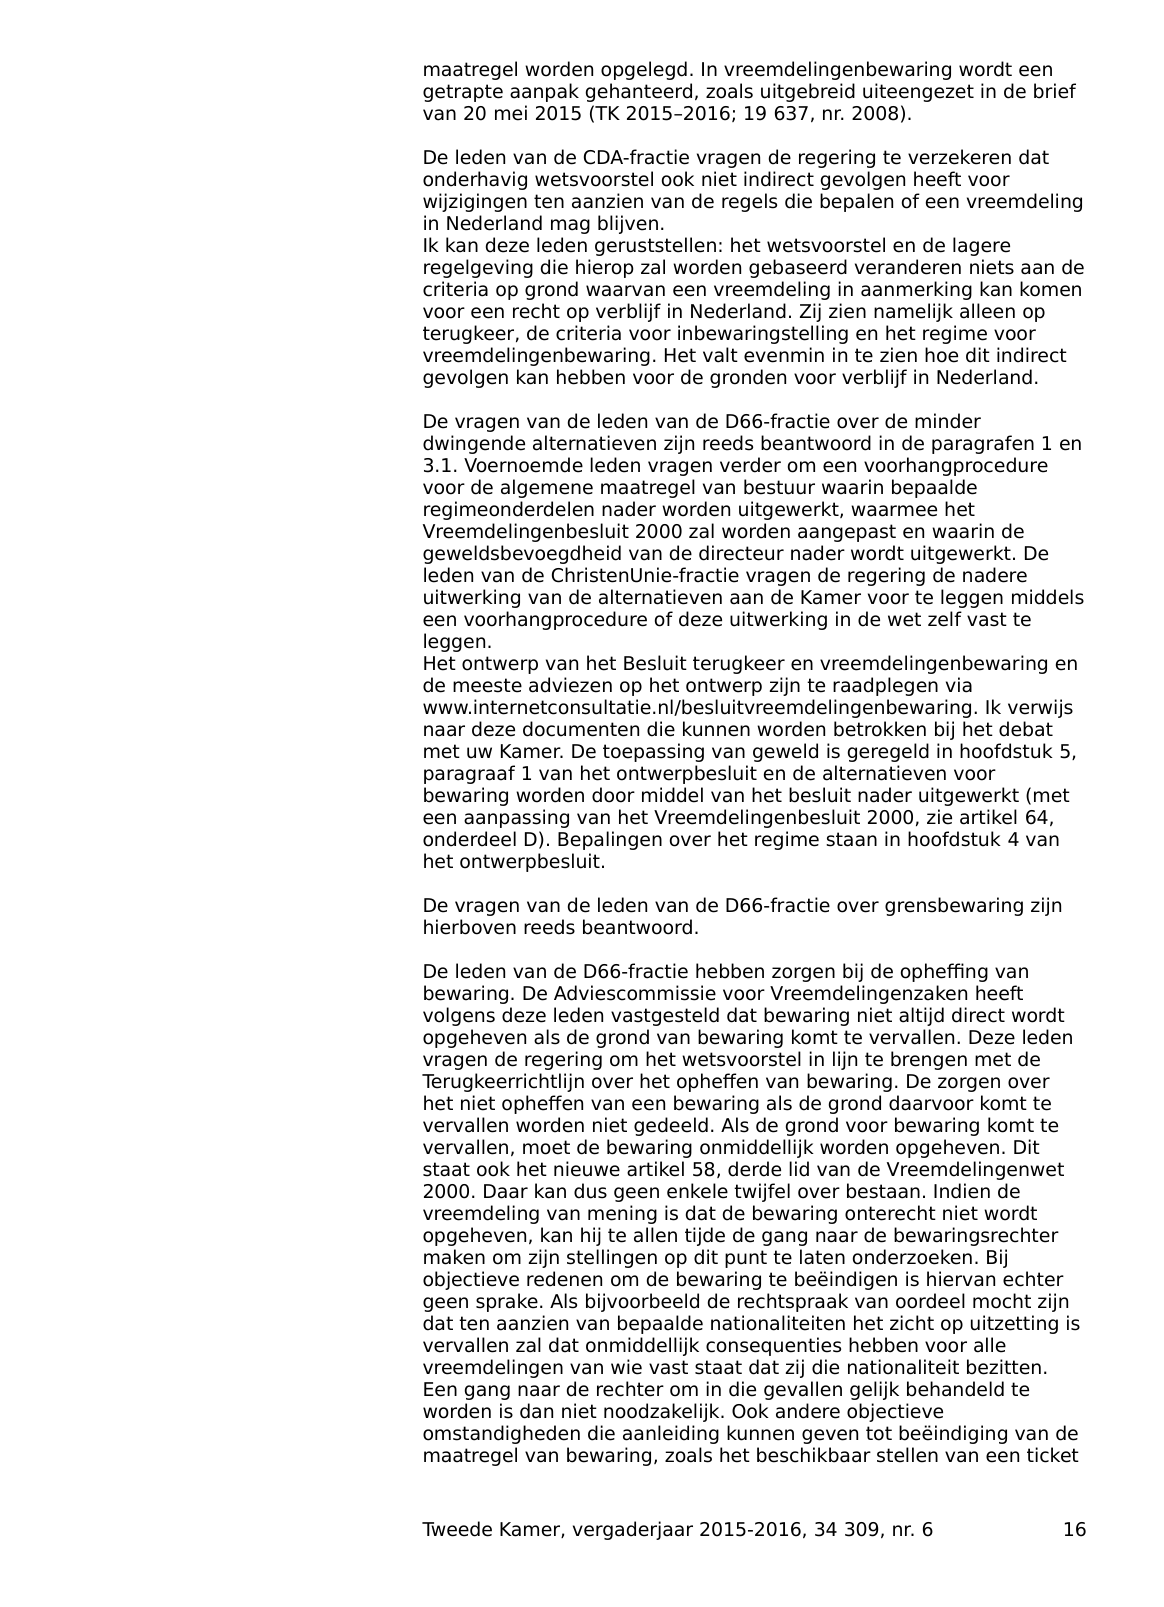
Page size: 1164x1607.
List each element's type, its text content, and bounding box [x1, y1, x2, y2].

text Ik kan deze leden geruststellen: het wetsvoorstel en de lagere regelgeving die hierop zal worden gebaseerd veranderen niets aan de criteria op grond waarvan een vreemdeling in aanmerking kan komen voor een recht op verblijf in Nederland. Zij zien namelijk alleen op terugkeer, de criteria voor inbewaringstelling en het regime voor vreemdelingenbewaring. Het valt evenmin in te zien hoe dit indirect gevolgen kan hebben voor de gronden voor verblijf in Nederland. [422, 235, 1087, 389]
text De vragen van de leden van de D66-fractie over grensbewaring zijn hierboven reeds beantwoord. [422, 895, 1087, 939]
text De leden van de D66-fractie hebben zorgen bij de opheffing van bewaring. De Adviescommissie voor Vreemdelingenzaken heeft volgens deze leden vastgesteld dat bewaring niet altijd direct wordt opgeheven als de grond van bewaring komt te vervallen. Deze leden vragen de regering om het wetsvoorstel in lijn te brengen met de Terugkeerrichtlijn over het opheffen van bewaring. De zorgen over het niet opheffen van een bewaring als de grond daarvoor komt te vervallen worden niet gedeeld. Als de grond voor bewaring komt te vervallen, moet de bewaring onmiddellijk worden opgeheven. Dit staat ook het nieuwe artikel 58, derde lid van de Vreemdelingenwet 2000. Daar kan dus geen enkele twijfel over bestaan. Indien de vreemdeling van mening is dat de bewaring onterecht niet wordt opgeheven, kan hij te allen tijde de gang naar de bewaringsrechter maken om zijn stellingen op dit punt te laten onderzoeken. Bij objectieve redenen om de bewaring te beëindigen is hiervan echter geen sprake. Als bijvoorbeeld de rechtspraak van oordeel mocht zijn dat ten aanzien van bepaalde nationaliteiten het zicht op uitzetting is vervallen zal dat onmiddellijk consequenties hebben voor alle vreemdelingen van wie vast staat dat zij die nationaliteit bezitten. Een gang naar de rechter om in die gevallen gelijk behandeld te worden is dan niet noodzakelijk. Ook andere objectieve omstandigheden die aanleiding kunnen geven tot beëindiging van de maatregel van bewaring, zoals het beschikbaar stellen van een ticket [422, 961, 1087, 1467]
text Het ontwerp van het Besluit terugkeer en vreemdelingenbewaring en de meeste adviezen op het ontwerp zijn te raadplegen via www.internetconsultatie.nl/besluitvreemdelingenbewaring. Ik verwijs naar deze documenten die kunnen worden betrokken bij het debat met uw Kamer. De toepassing van geweld is geregeld in hoofdstuk 5, paragraaf 1 van het ontwerpbesluit en de alternatieven voor bewaring worden door middel van het besluit nader uitgewerkt (met een aanpassing van het Vreemdelingenbesluit 2000, zie artikel 64, onderdeel D). Bepalingen over het regime staan in hoofdstuk 4 van het ontwerpbesluit. [422, 653, 1087, 873]
text maatregel worden opgelegd. In vreemdelingenbewaring wordt een getrapte aanpak gehanteerd, zoals uitgebreid uiteengezet in de brief van 20 mei 2015 (TK 2015–2016; 19 637, nr. 2008). [422, 59, 1087, 125]
text De vragen van de leden van de D66-fractie over de minder dwingende alternatieven zijn reeds beantwoord in de paragrafen 1 en 3.1. Voernoemde leden vragen verder om een voorhangprocedure voor de algemene maatregel van bestuur waarin bepaalde regimeonderdelen nader worden uitgewerkt, waarmee het Vreemdelingenbesluit 2000 zal worden aangepast en waarin de geweldsbevoegdheid van de directeur nader wordt uitgewerkt. De leden van de ChristenUnie-fractie vragen de regering de nadere uitwerking van de alternatieven aan de Kamer voor te leggen middels een voorhangprocedure of deze uitwerking in de wet zelf vast te leggen. [422, 411, 1087, 653]
text De leden van de CDA-fractie vragen de regering te verzekeren dat onderhavig wetsvoorstel ook niet indirect gevolgen heeft voor wijzigingen ten aanzien van de regels die bepalen of een vreemdeling in Nederland mag blijven. [422, 147, 1087, 235]
